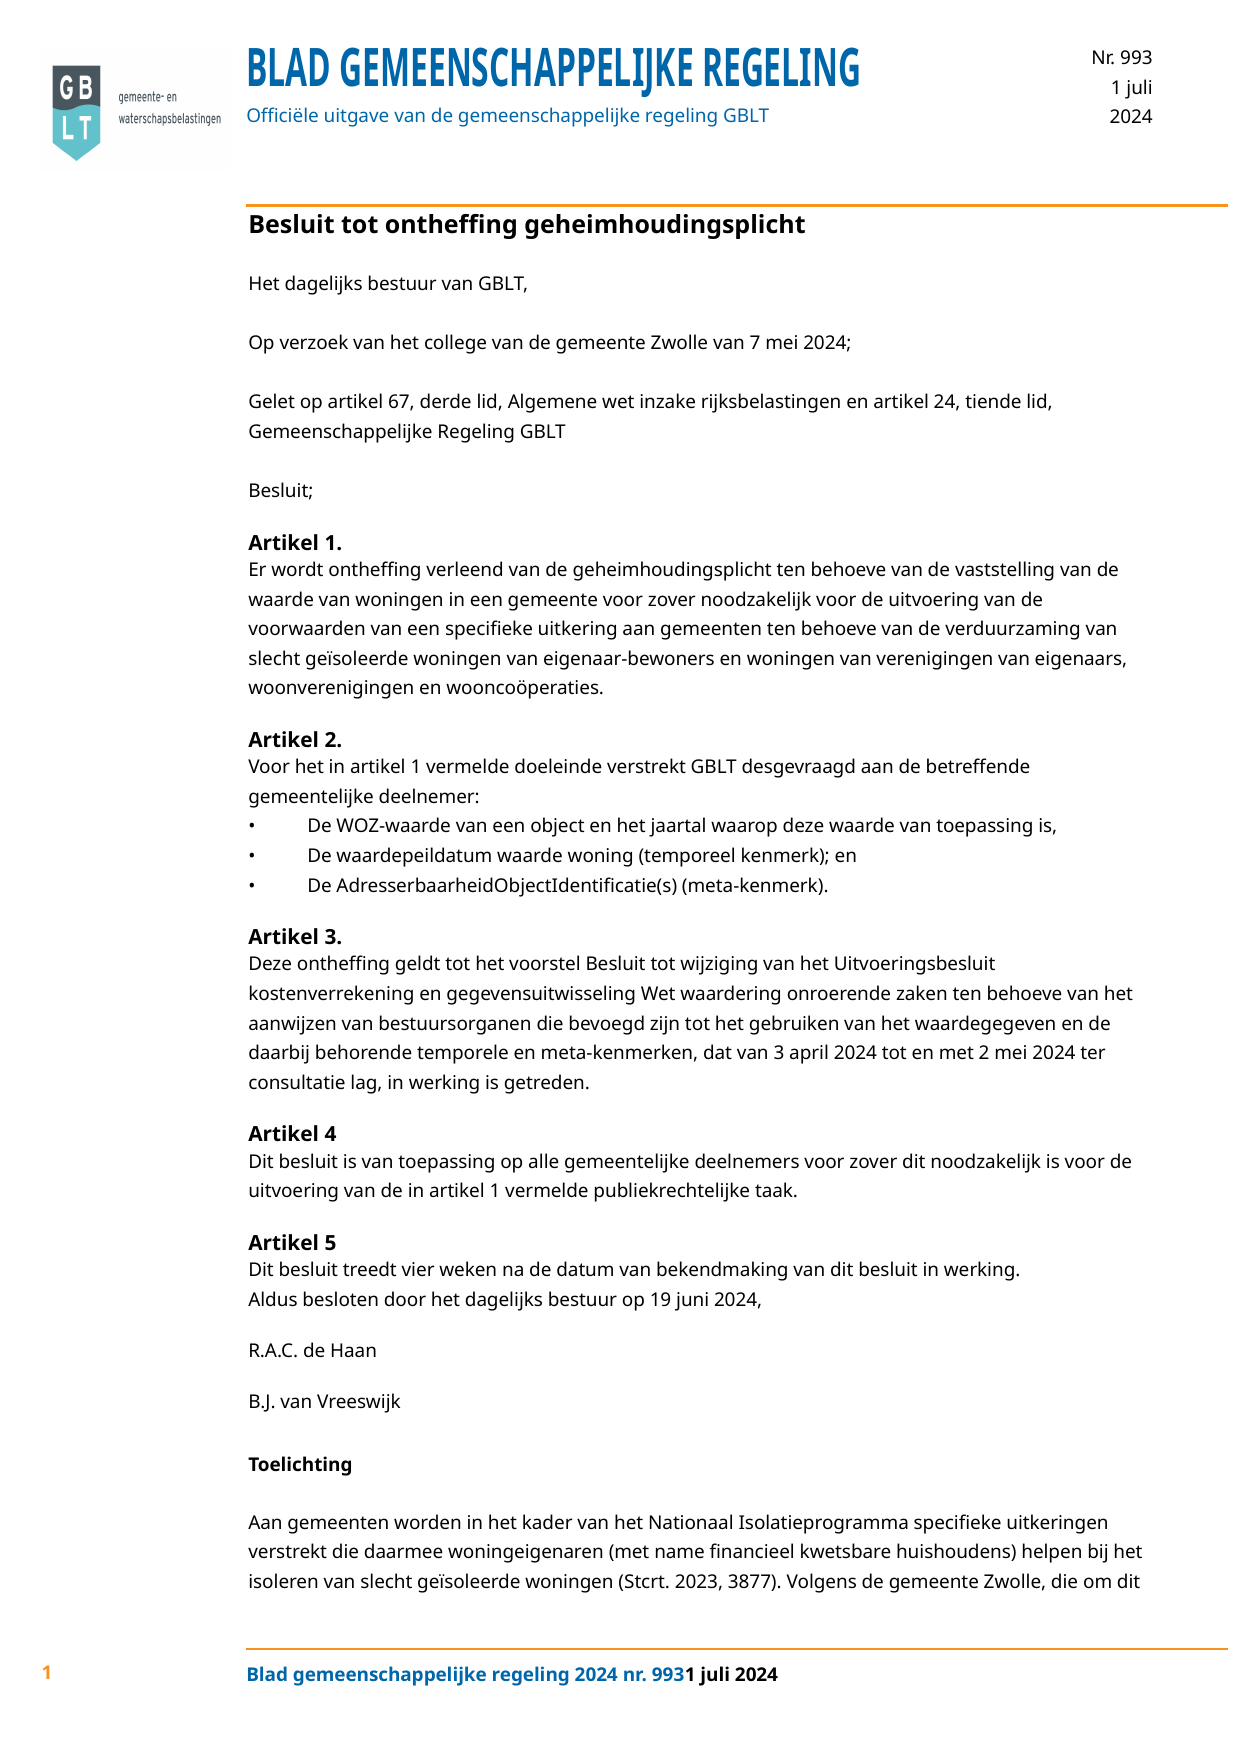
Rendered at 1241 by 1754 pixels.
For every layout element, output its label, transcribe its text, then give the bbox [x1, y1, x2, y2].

text Dit besluit is van toepassing op alle gemeentelijke deelnemers voor zover dit noodzakelijk is voor de uitvoering van de in artikel 1 vermelde publiekrechtelijke taak. [248, 1148, 1152, 1203]
list De waardepeildatum waarde woning (temporeel kenmerk); en [248, 842, 1152, 868]
picture [41, 47, 231, 172]
text Deze ontheffing geldt tot het voorstel Besluit tot wijziging van het Uitvoeringsbesluit kostenverrekening en gegevensuitwisseling Wet waardering onroerende zaken ten behoeve van het aanwijzen van bestuursorganen die bevoegd zijn tot het gebruiken van het waardegegeven en de daarbij behorende temporele en meta-kenmerken, dat van 3 april 2024 tot en met 2 mei 2024 ter consultatie lag, in werking is getreden. [248, 951, 1152, 1095]
list De WOZ-waarde van een object en het jaartal waarop deze waarde van toepassing is, [248, 813, 1152, 838]
text Besluit; [248, 477, 1152, 503]
text Artikel 5 [248, 1228, 1152, 1256]
text Artikel 2. [248, 725, 1152, 753]
text Dit besluit treedt vier weken na de datum van bekendmaking van dit besluit in werking. [248, 1256, 1152, 1282]
list De AdresserbaarheidObjectIdentificatie(s) (meta-kenmerk). [248, 872, 1152, 897]
text R.A.C. de Haan [248, 1337, 1152, 1363]
text Toelichting [248, 1440, 1152, 1480]
text Artikel 4 [248, 1119, 1152, 1148]
text Aldus besloten door het dagelijks bestuur op 19 juni 2024, [248, 1286, 1152, 1312]
text Besluit tot ontheffing geheimhoudingsplicht [248, 207, 1152, 241]
text Er wordt ontheffing verleend van de geheimhoudingsplicht ten behoeve van de vaststelling van de waarde van woningen in een gemeente voor zover noodzakelijk voor de uitvoering van de voorwaarden van een specifieke uitkering aan gemeenten ten behoeve van de verduurzaming van slecht geïsoleerde woningen van eigenaar-bewoners en woningen van verenigingen van eigenaars, woonverenigingen en wooncoöperaties. [248, 556, 1152, 700]
text Artikel 1. [248, 528, 1152, 556]
text Aan gemeenten worden in het kader van het Nationaal Isolatieprogramma specifieke uitkeringen verstrekt die daarmee woningeigenaren (met name financieel kwetsbare huishoudens) helpen bij het isoleren van slecht geïsoleerde woningen (Stcrt. 2023, 3877). Volgens de gemeente Zwolle, die om dit [248, 1509, 1152, 1594]
text B.J. van Vreeswijk [248, 1389, 1152, 1414]
text Gelet op artikel 67, derde lid, Algemene wet inzake rijksbelastingen en artikel 24, tiende lid, Gemeenschappelijke Regeling GBLT [248, 389, 1152, 444]
text Artikel 3. [248, 922, 1152, 951]
text Voor het in artikel 1 vermelde doeleinde verstrekt GBLT desgevraagd aan de betreffende gemeentelijke deelnemer: [248, 753, 1152, 809]
text Het dagelijks bestuur van GBLT, [248, 270, 1152, 296]
text Op verzoek van het college van de gemeente Zwolle van 7 mei 2024; [248, 329, 1152, 355]
